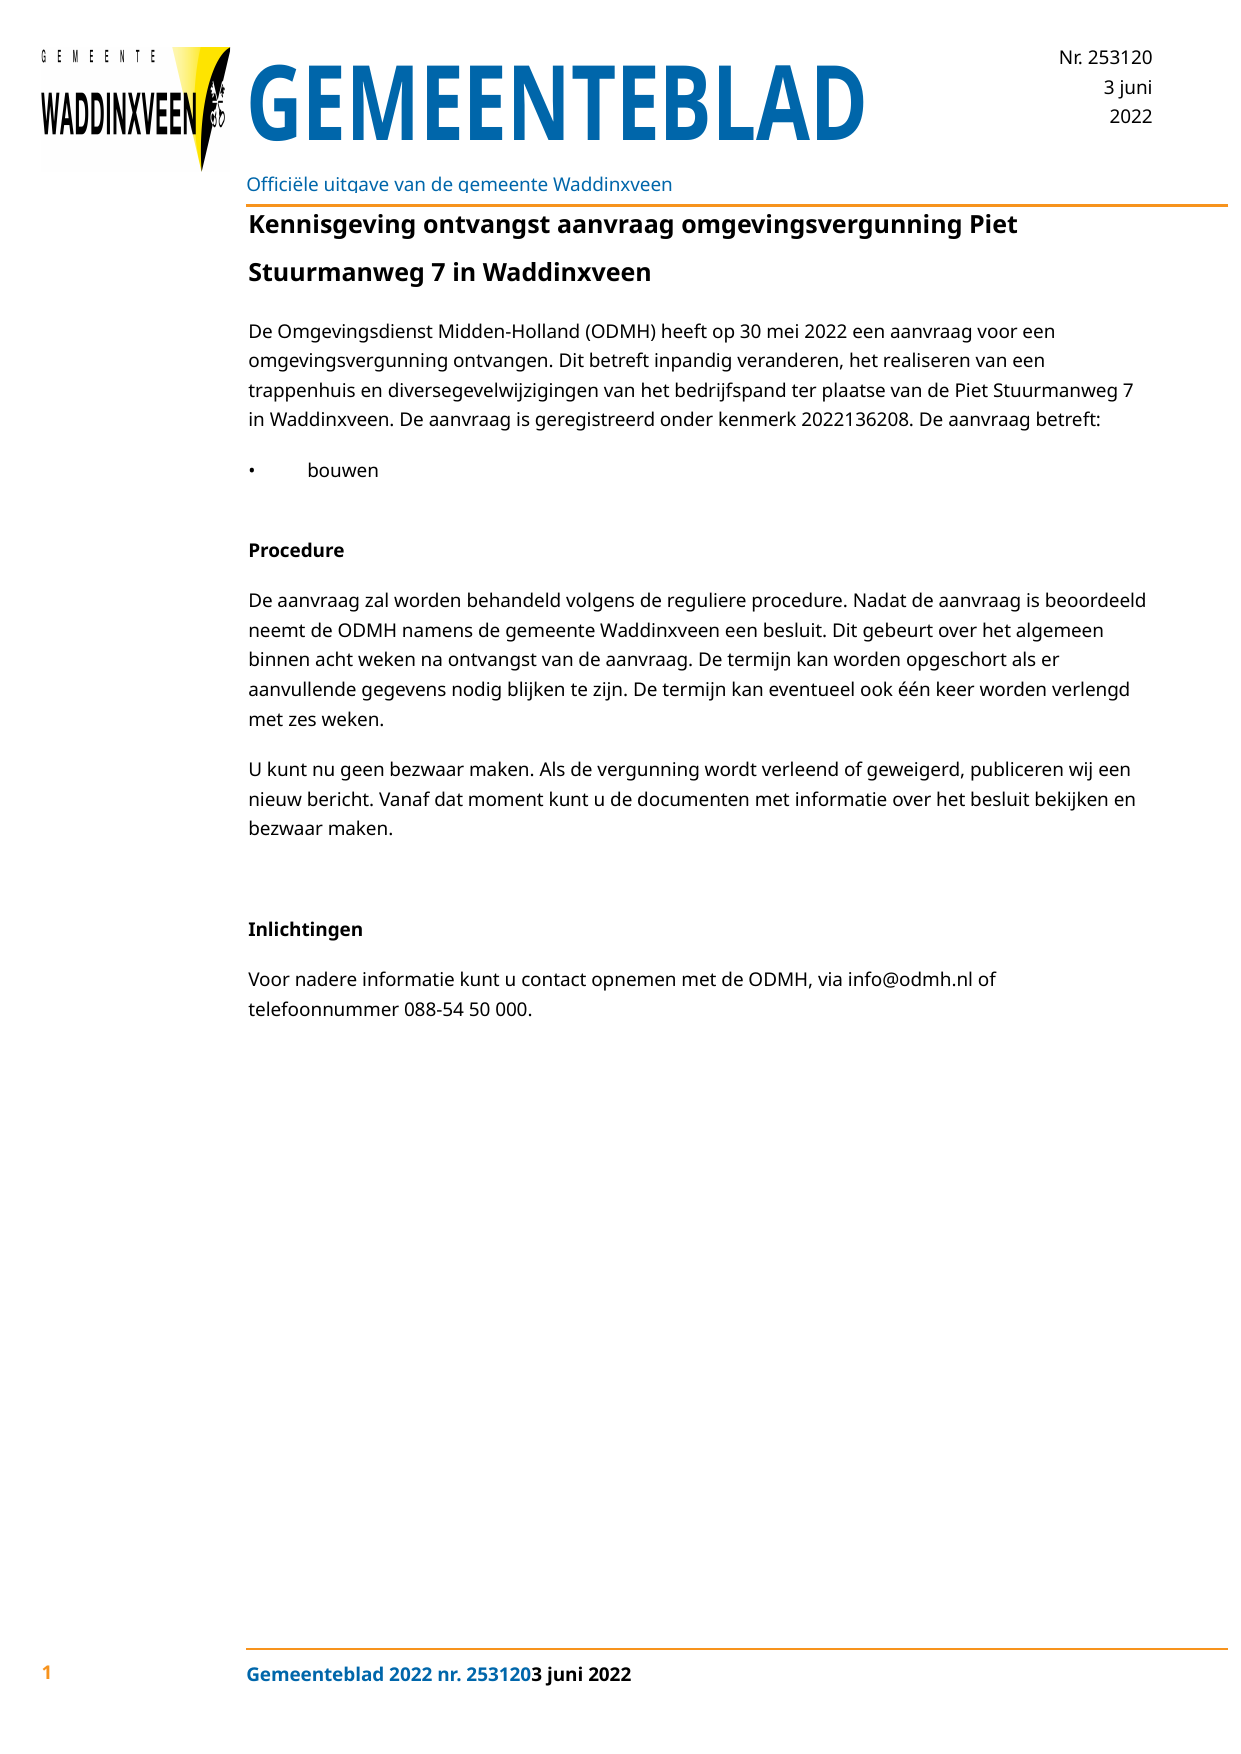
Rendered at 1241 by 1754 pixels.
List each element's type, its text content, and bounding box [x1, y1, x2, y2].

picture [41, 47, 231, 172]
text U kunt nu geen bezwaar maken. Als de vergunning wordt verleend of geweigerd, publiceren wij een nieuw bericht. Vanaf dat moment kunt u de documenten met informatie over het besluit bekijken en bezwaar maken. [248, 756, 1152, 841]
text Voor nadere informatie kunt u contact opnemen met de ODMH, via info@odmh.nl of telefoonnummer 088-54 50 000. [248, 967, 1152, 1022]
text Inlichtingen [248, 916, 1152, 942]
list bouwen [248, 457, 1152, 483]
text Kennisgeving ontvangst aanvraag omgevingsvergunning Piet Stuurmanweg 7 in Waddinxveen [248, 207, 1152, 288]
text De Omgevingsdienst Midden-Holland (ODMH) heeft op 30 mei 2022 een aanvraag voor een omgevingsvergunning ontvangen. Dit betreft inpandig veranderen, het realiseren van een trappenhuis en diversegevelwijzigingen van het bedrijfspand ter plaatse van de Piet Stuurmanweg 7 in Waddinxveen. De aanvraag is geregistreerd onder kenmerk 2022136208. De aanvraag betreft: [248, 318, 1152, 432]
text De aanvraag zal worden behandeld volgens de reguliere procedure. Nadat de aanvraag is beoordeeld neemt de ODMH namens de gemeente Waddinxveen een besluit. Dit gebeurt over het algemeen binnen acht weken na ontvangst van de aanvraag. De termijn kan worden opgeschort als er aanvullende gegevens nodig blijken te zijn. De termijn kan eventueel ook één keer worden verlengd met zes weken. [248, 587, 1152, 732]
text Procedure [248, 537, 1152, 563]
